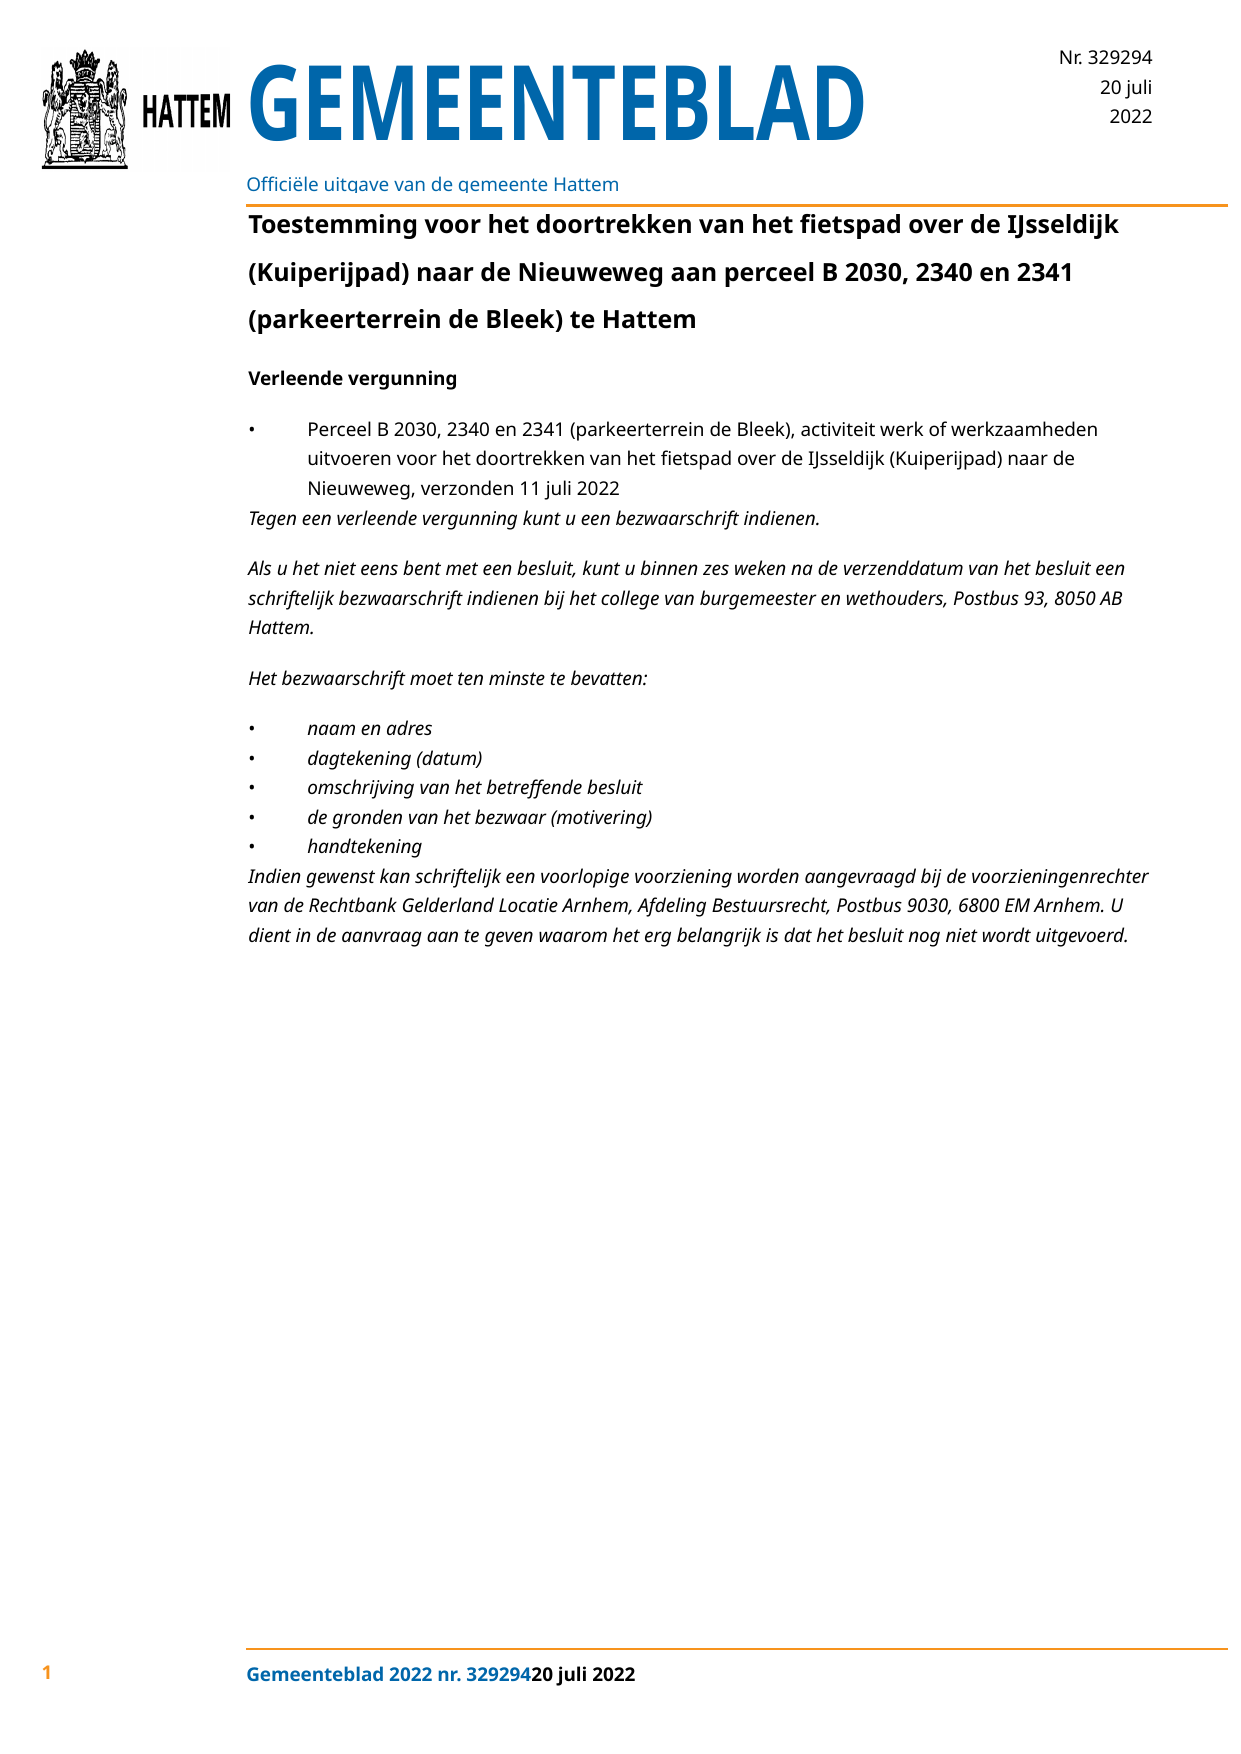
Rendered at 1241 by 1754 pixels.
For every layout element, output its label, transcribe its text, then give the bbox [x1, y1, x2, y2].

list omschrijving van het betreffende besluit [248, 774, 1152, 800]
text Verleende vergunning [248, 366, 1152, 391]
picture [41, 47, 231, 172]
list dagtekening (datum) [248, 745, 1152, 770]
list Perceel B 2030, 2340 en 2341 (parkeerterrein de Bleek), activiteit werk of werkzaamheden uitvoeren voor het doortrekken van het fietspad over de IJsseldijk (Kuiperijpad) naar de Nieuweweg, verzonden 11 juli 2022 [248, 416, 1152, 501]
text Indien gewenst kan schriftelijk een voorlopige voorziening worden aangevraagd bij de voorzieningenrechter van de Rechtbank Gelderland Locatie Arnhem, Afdeling Bestuursrecht, Postbus 9030, 6800 EM Arnhem. U dient in de aanvraag aan te geven waarom het erg belangrijk is dat het besluit nog niet wordt uitgevoerd. [248, 863, 1152, 948]
list naam en adres [248, 715, 1152, 741]
list de gronden van het bezwaar (motivering) [248, 804, 1152, 829]
list handtekening [248, 833, 1152, 859]
text Toestemming voor het doortrekken van het fietspad over de IJsseldijk (Kuiperijpad) naar de Nieuweweg aan perceel B 2030, 2340 en 2341 (parkeerterrein de Bleek) te Hattem [248, 207, 1152, 336]
text Het bezwaarschrift moet ten minste te bevatten: [248, 665, 1152, 690]
text Als u het niet eens bent met een besluit, kunt u binnen zes weken na de verzenddatum van het besluit een schriftelijk bezwaarschrift indienen bij het college van burgemeester en wethouders, Postbus 93, 8050 AB Hattem. [248, 555, 1152, 640]
text Tegen een verleende vergunning kunt u een bezwaarschrift indienen. [248, 505, 1152, 530]
